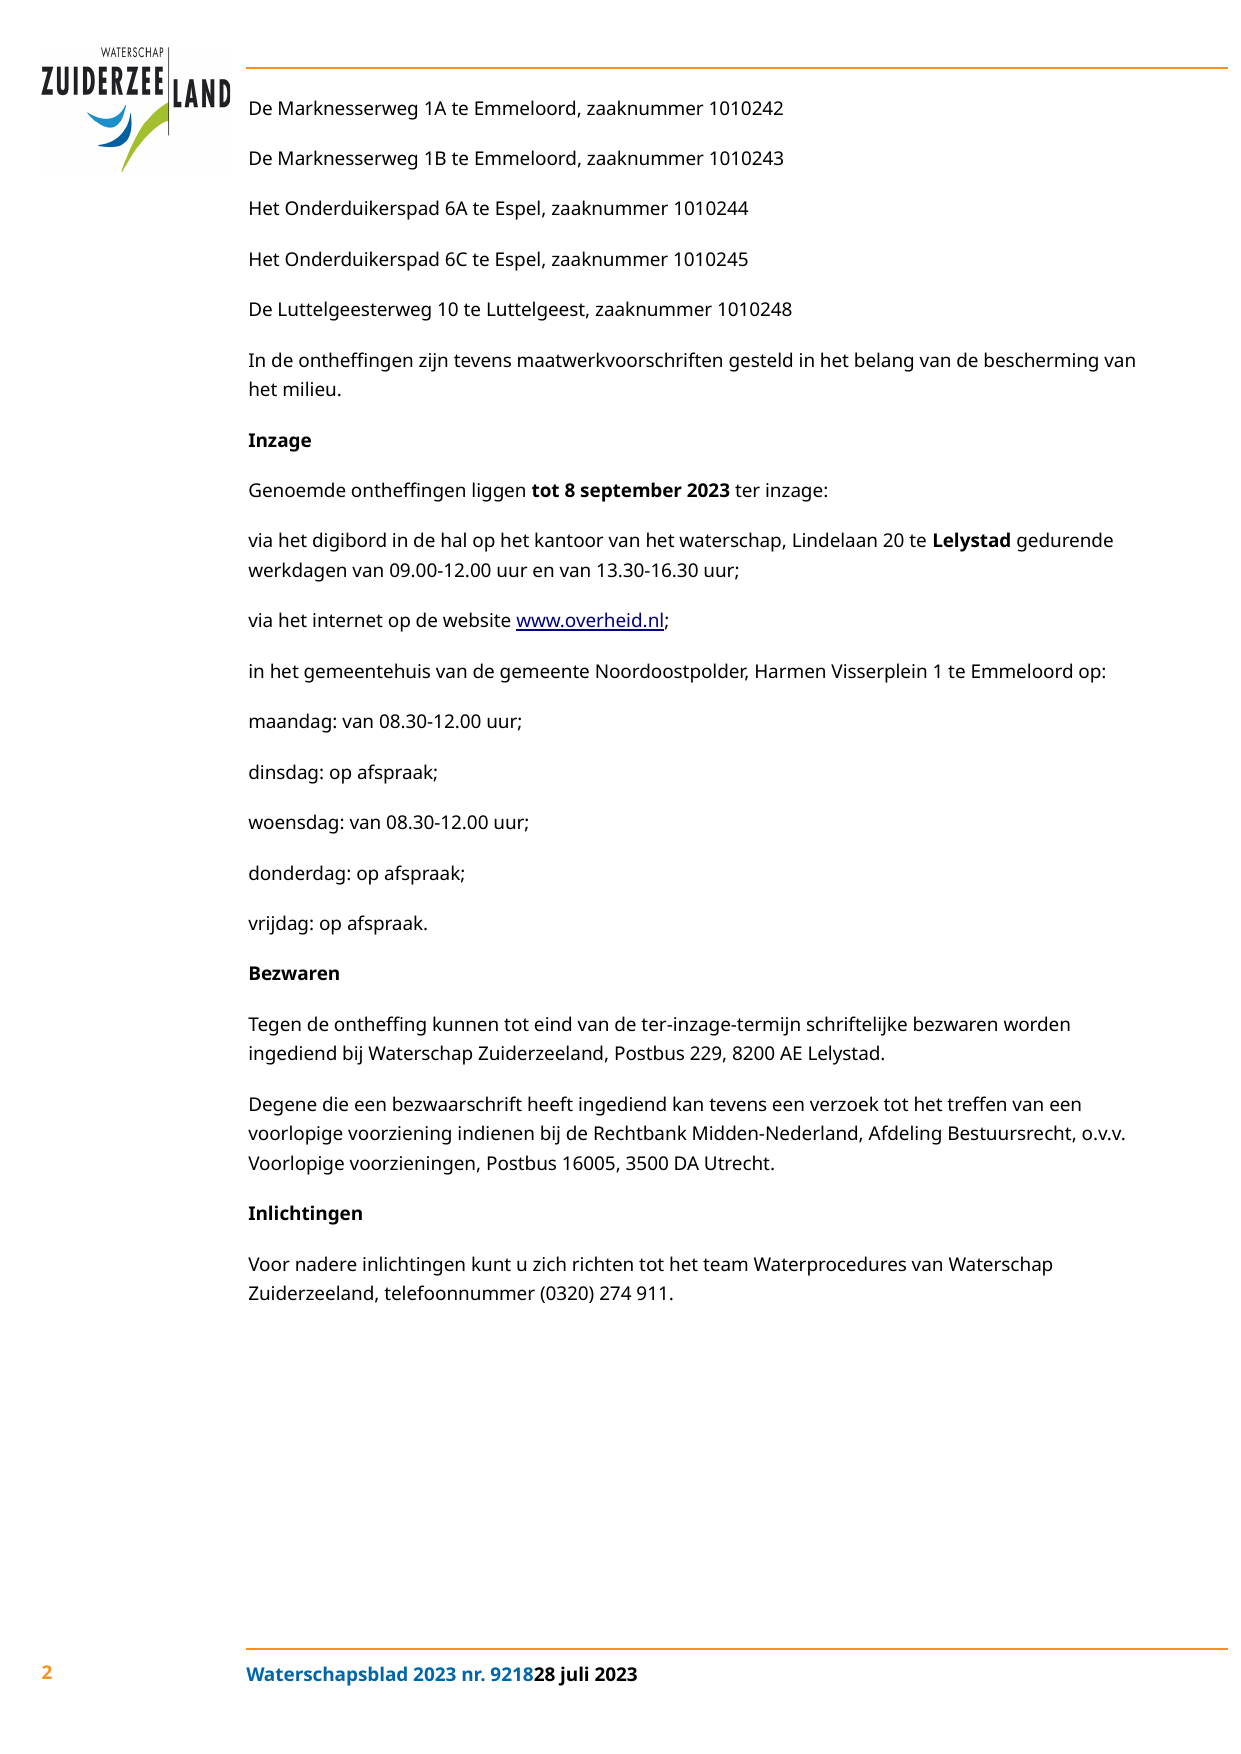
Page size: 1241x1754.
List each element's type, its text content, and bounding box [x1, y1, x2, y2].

text via het internet op de website www.overheid.nl; [248, 608, 1152, 633]
text Inzage [248, 427, 1152, 453]
text Genoemde ontheffingen liggen tot 8 september 2023 ter inzage: [248, 477, 1152, 503]
picture [41, 47, 231, 172]
text Het Onderduikerspad 6A te Espel, zaaknummer 1010244 [248, 196, 1152, 221]
text De Marknesserweg 1A te Emmeloord, zaaknummer 1010242 [248, 95, 1152, 121]
text In de ontheffingen zijn tevens maatwerkvoorschriften gesteld in het belang van de bescherming van het milieu. [248, 347, 1152, 402]
text Voor nadere inlichtingen kunt u zich richten tot het team Waterprocedures van Waterschap Zuiderzeeland, telefoonnummer (0320) 274 911. [248, 1251, 1152, 1306]
text via het digibord in de hal op het kantoor van het waterschap, Lindelaan 20 te Lelystad gedurende werkdagen van 09.00-12.00 uur en van 13.30-16.30 uur; [248, 528, 1152, 583]
text Tegen de ontheffing kunnen tot eind van de ter-inzage-termijn schriftelijke bezwaren worden ingediend bij Waterschap Zuiderzeeland, Postbus 229, 8200 AE Lelystad. [248, 1011, 1152, 1066]
text woensdag: van 08.30-12.00 uur; [248, 809, 1152, 835]
text De Marknesserweg 1B te Emmeloord, zaaknummer 1010243 [248, 145, 1152, 171]
text De Luttelgeesterweg 10 te Luttelgeest, zaaknummer 1010248 [248, 296, 1152, 322]
text Bezwaren [248, 961, 1152, 986]
text in het gemeentehuis van de gemeente Noordoostpolder, Harmen Visserplein 1 te Emmeloord op: [248, 658, 1152, 684]
text donderdag: op afspraak; [248, 860, 1152, 886]
text Degene die een bezwaarschrift heeft ingediend kan tevens een verzoek tot het treffen van een voorlopige voorziening indienen bij de Rechtbank Midden-Nederland, Afdeling Bestuursrecht, o.v.v. Voorlopige voorzieningen, Postbus 16005, 3500 DA Utrecht. [248, 1091, 1152, 1176]
text dinsdag: op afspraak; [248, 759, 1152, 785]
text Inlichtingen [248, 1201, 1152, 1226]
text vrijdag: op afspraak. [248, 910, 1152, 936]
text maandag: van 08.30-12.00 uur; [248, 708, 1152, 734]
text Het Onderduikerspad 6C te Espel, zaaknummer 1010245 [248, 246, 1152, 272]
